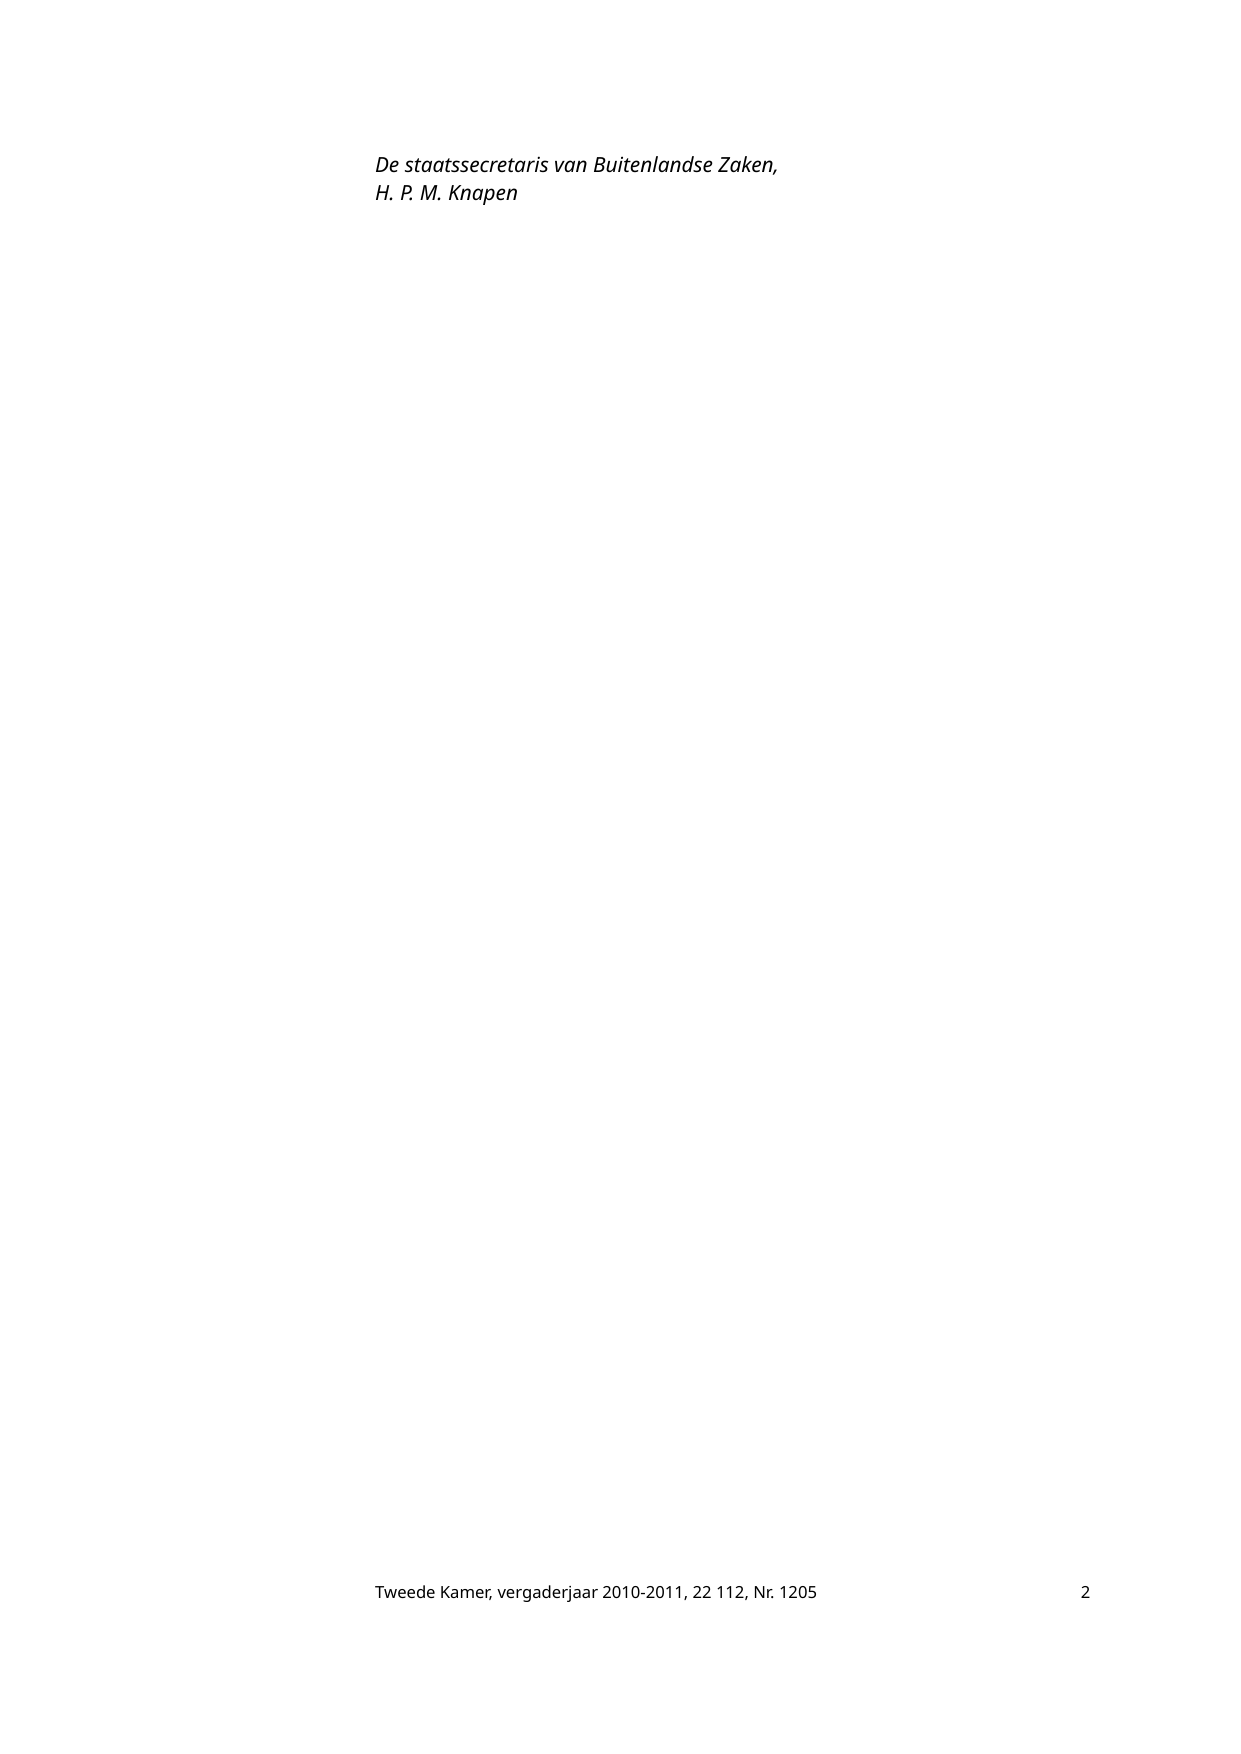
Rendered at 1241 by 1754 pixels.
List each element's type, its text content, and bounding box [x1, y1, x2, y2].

text H. P. M. Knapen [375, 178, 1090, 207]
text De staatssecretaris van Buitenlandse Zaken, [375, 150, 1090, 178]
